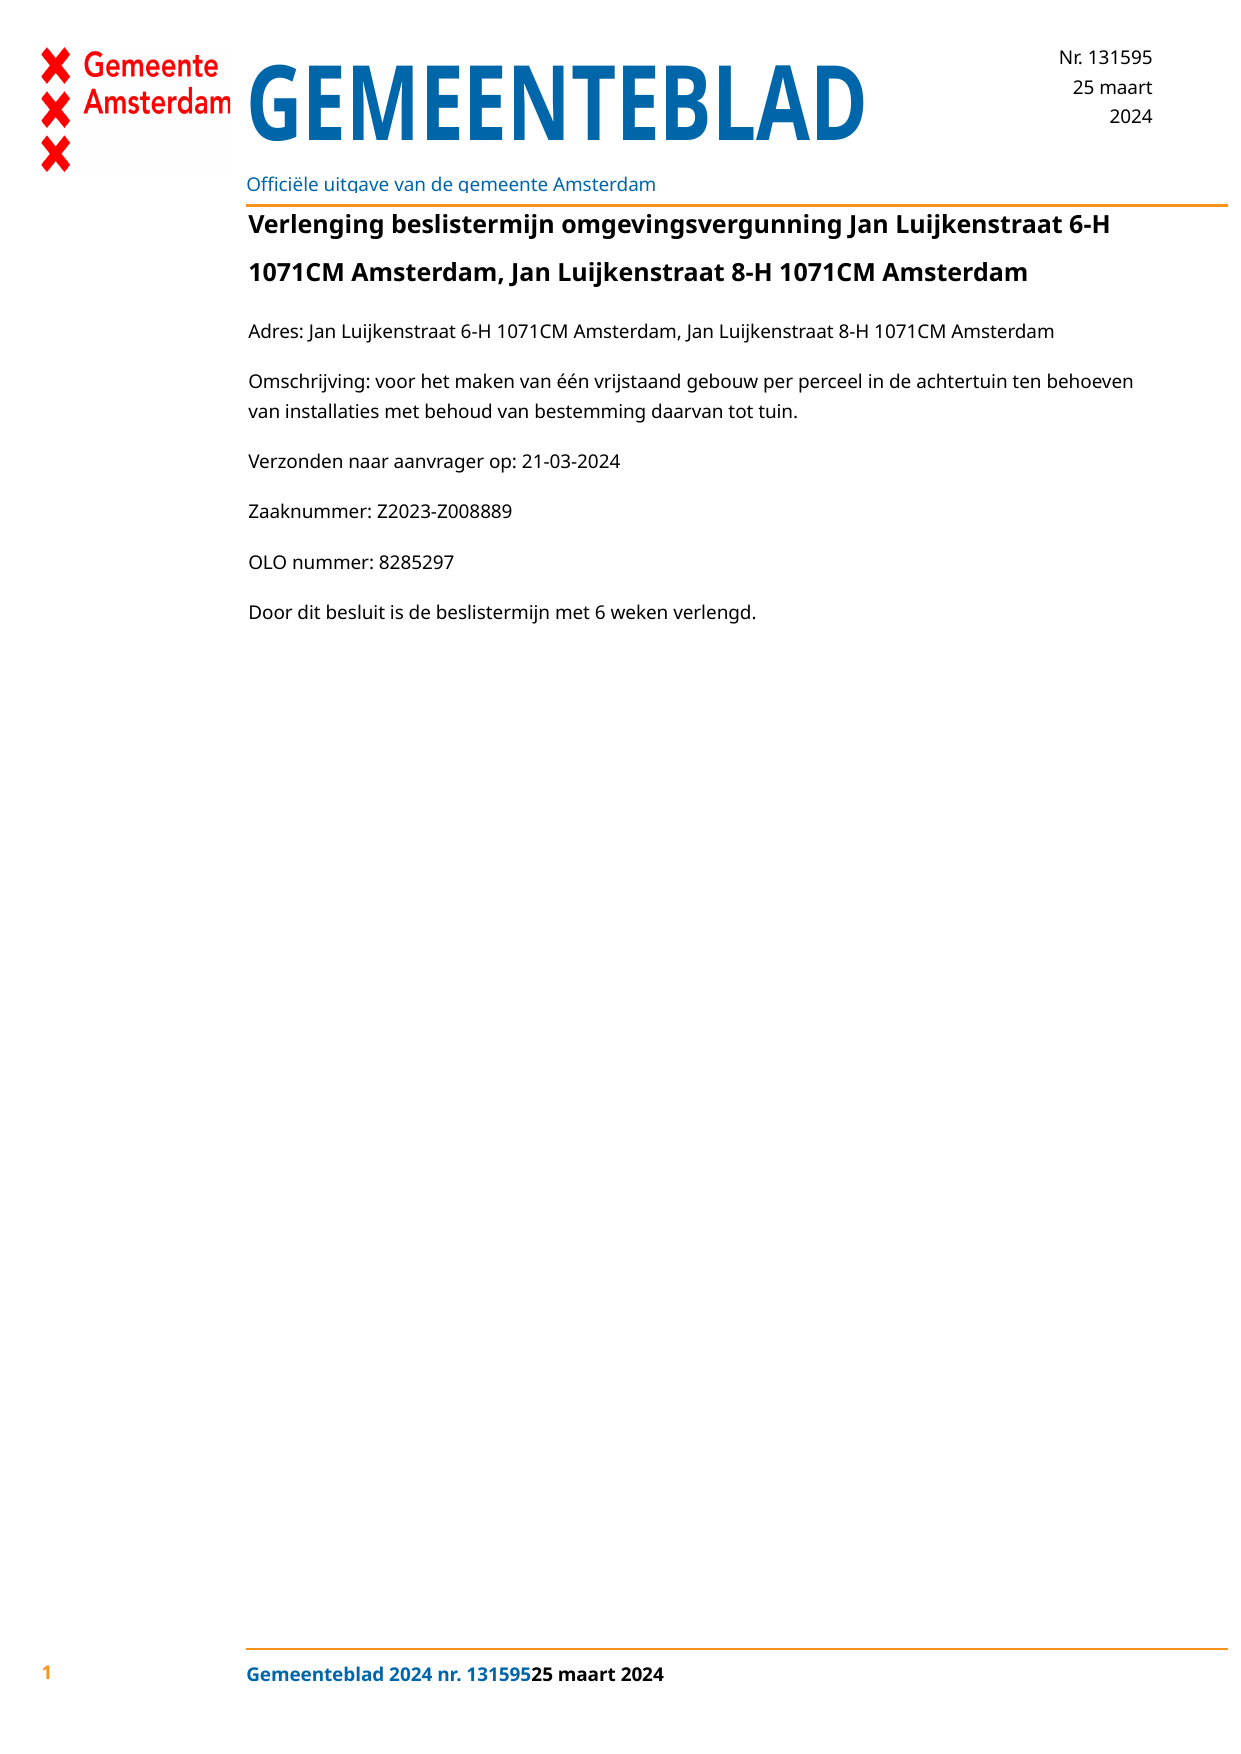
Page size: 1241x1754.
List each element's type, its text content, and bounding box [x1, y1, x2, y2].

text Door dit besluit is de beslistermijn met 6 weken verlengd. [248, 599, 1152, 625]
picture [41, 47, 231, 172]
text Adres: Jan Luijkenstraat 6-H 1071CM Amsterdam, Jan Luijkenstraat 8-H 1071CM Amsterdam [248, 318, 1152, 344]
text OLO nummer: 8285297 [248, 549, 1152, 575]
text Verzonden naar aanvrager op: 21-03-2024 [248, 448, 1152, 474]
text Zaaknummer: Z2023-Z008889 [248, 499, 1152, 524]
text Omschrijving: voor het maken van één vrijstaand gebouw per perceel in de achtertuin ten behoeven van installaties met behoud van bestemming daarvan tot tuin. [248, 368, 1152, 424]
text Verlenging beslistermijn omgevingsvergunning Jan Luijkenstraat 6-H 1071CM Amsterdam, Jan Luijkenstraat 8-H 1071CM Amsterdam [248, 207, 1152, 288]
